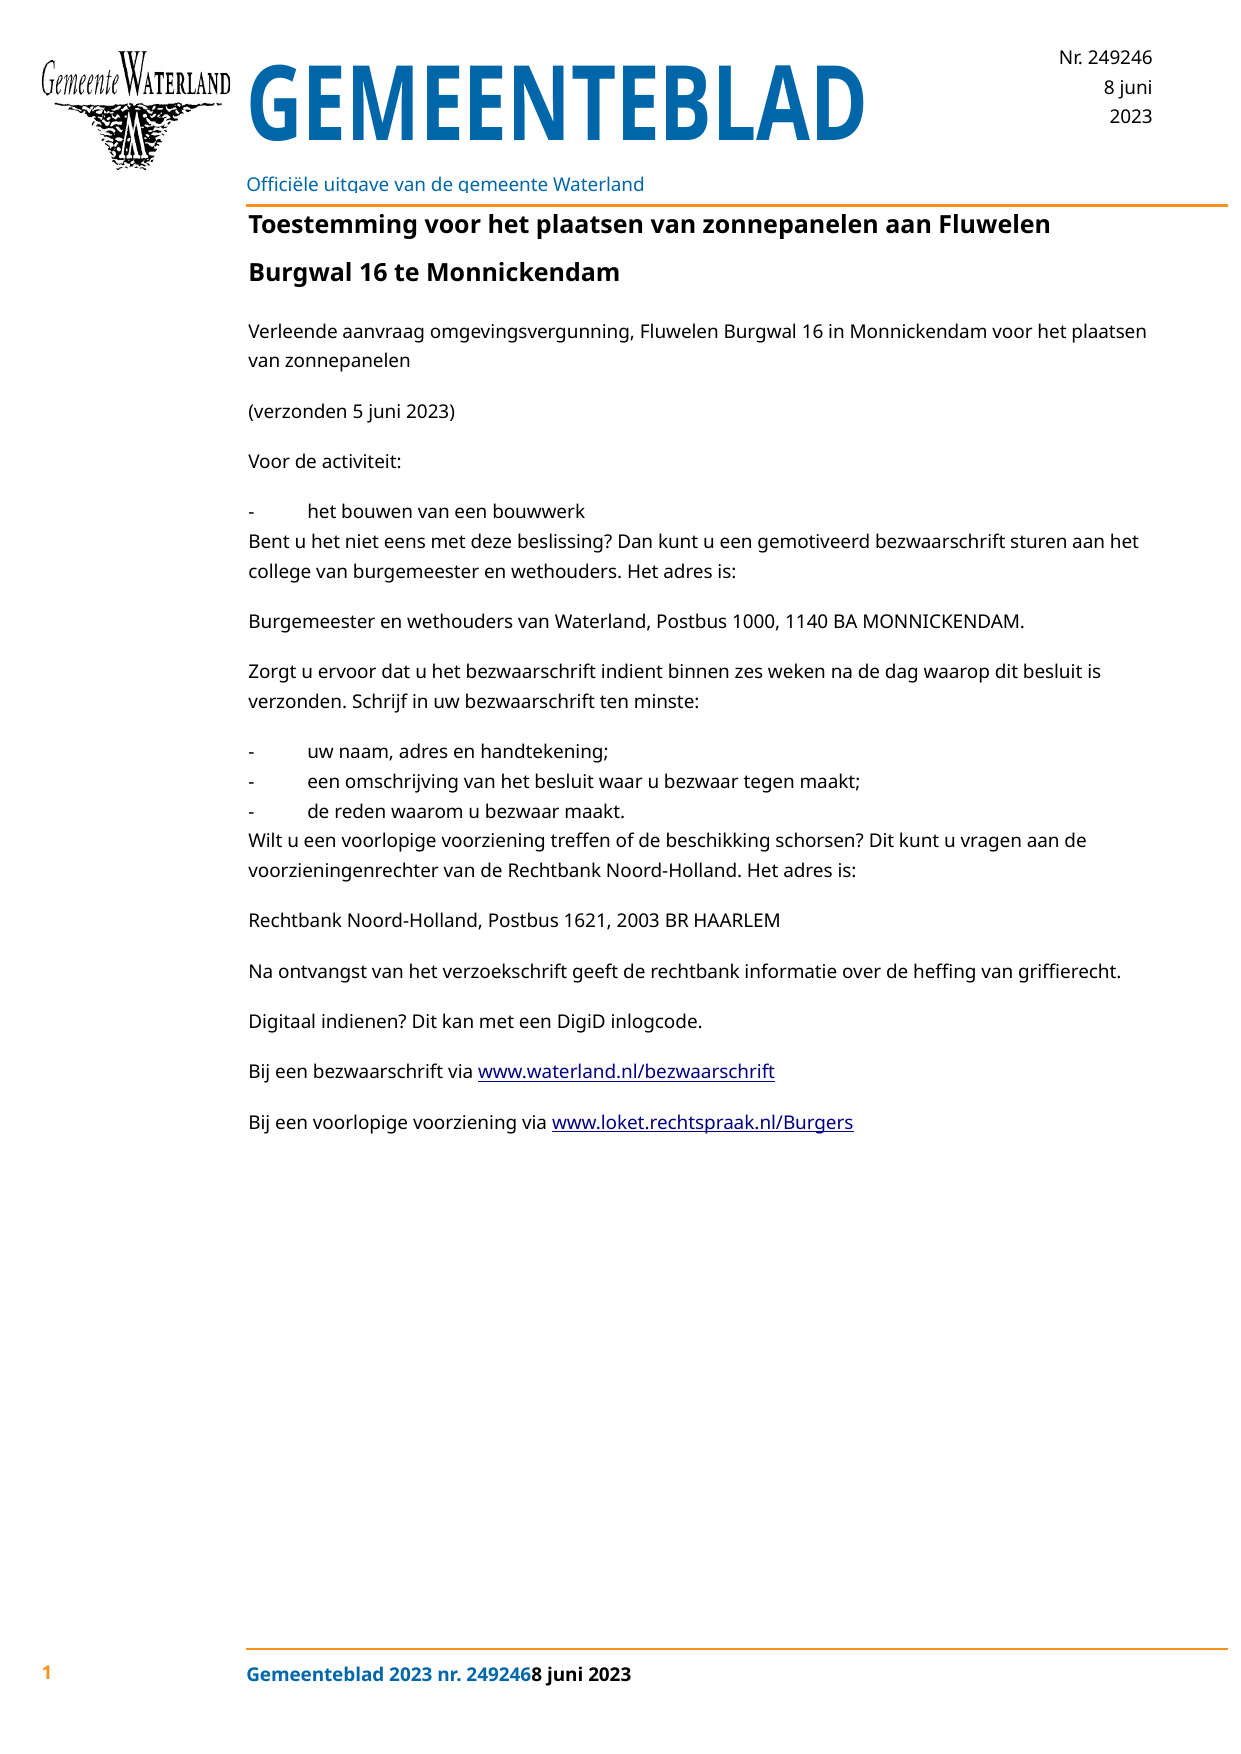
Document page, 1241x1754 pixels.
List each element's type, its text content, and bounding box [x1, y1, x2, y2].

list de reden waarom u bezwaar maakt. [248, 798, 1152, 824]
text Voor de activiteit: [248, 448, 1152, 474]
text Burgemeester en wethouders van Waterland, Postbus 1000, 1140 BA MONNICKENDAM. [248, 608, 1152, 634]
list het bouwen van een bouwwerk [248, 499, 1152, 524]
text Toestemming voor het plaatsen van zonnepanelen aan Fluwelen Burgwal 16 te Monnickendam [248, 207, 1152, 288]
text Wilt u een voorlopige voorziening treffen of de beschikking schorsen? Dit kunt u vragen aan de voorzieningenrechter van de Rechtbank Noord-Holland. Het adres is: [248, 827, 1152, 883]
list een omschrijving van het besluit waar u bezwaar tegen maakt; [248, 768, 1152, 794]
list uw naam, adres en handtekening; [248, 739, 1152, 764]
text Bij een bezwaarschrift via www.waterland.nl/bezwaarschrift [248, 1059, 1152, 1084]
text Bij een voorlopige voorziening via www.loket.rechtspraak.nl/Burgers [248, 1109, 1152, 1135]
text Verleende aanvraag omgevingsvergunning, Fluwelen Burgwal 16 in Monnickendam voor het plaatsen van zonnepanelen [248, 318, 1152, 373]
text Zorgt u ervoor dat u het bezwaarschrift indient binnen zes weken na de dag waarop dit besluit is verzonden. Schrijf in uw bezwaarschrift ten minste: [248, 659, 1152, 714]
text Rechtbank Noord-Holland, Postbus 1621, 2003 BR HAARLEM [248, 907, 1152, 933]
picture [41, 47, 231, 172]
text Bent u het niet eens met deze beslissing? Dan kunt u een gemotiveerd bezwaarschrift sturen aan het college van burgemeester en wethouders. Het adres is: [248, 528, 1152, 584]
text Digitaal indienen? Dit kan met een DigiD inlogcode. [248, 1008, 1152, 1034]
text Na ontvangst van het verzoekschrift geeft de rechtbank informatie over de heffing van griffierecht. [248, 958, 1152, 984]
text (verzonden 5 juni 2023) [248, 398, 1152, 424]
